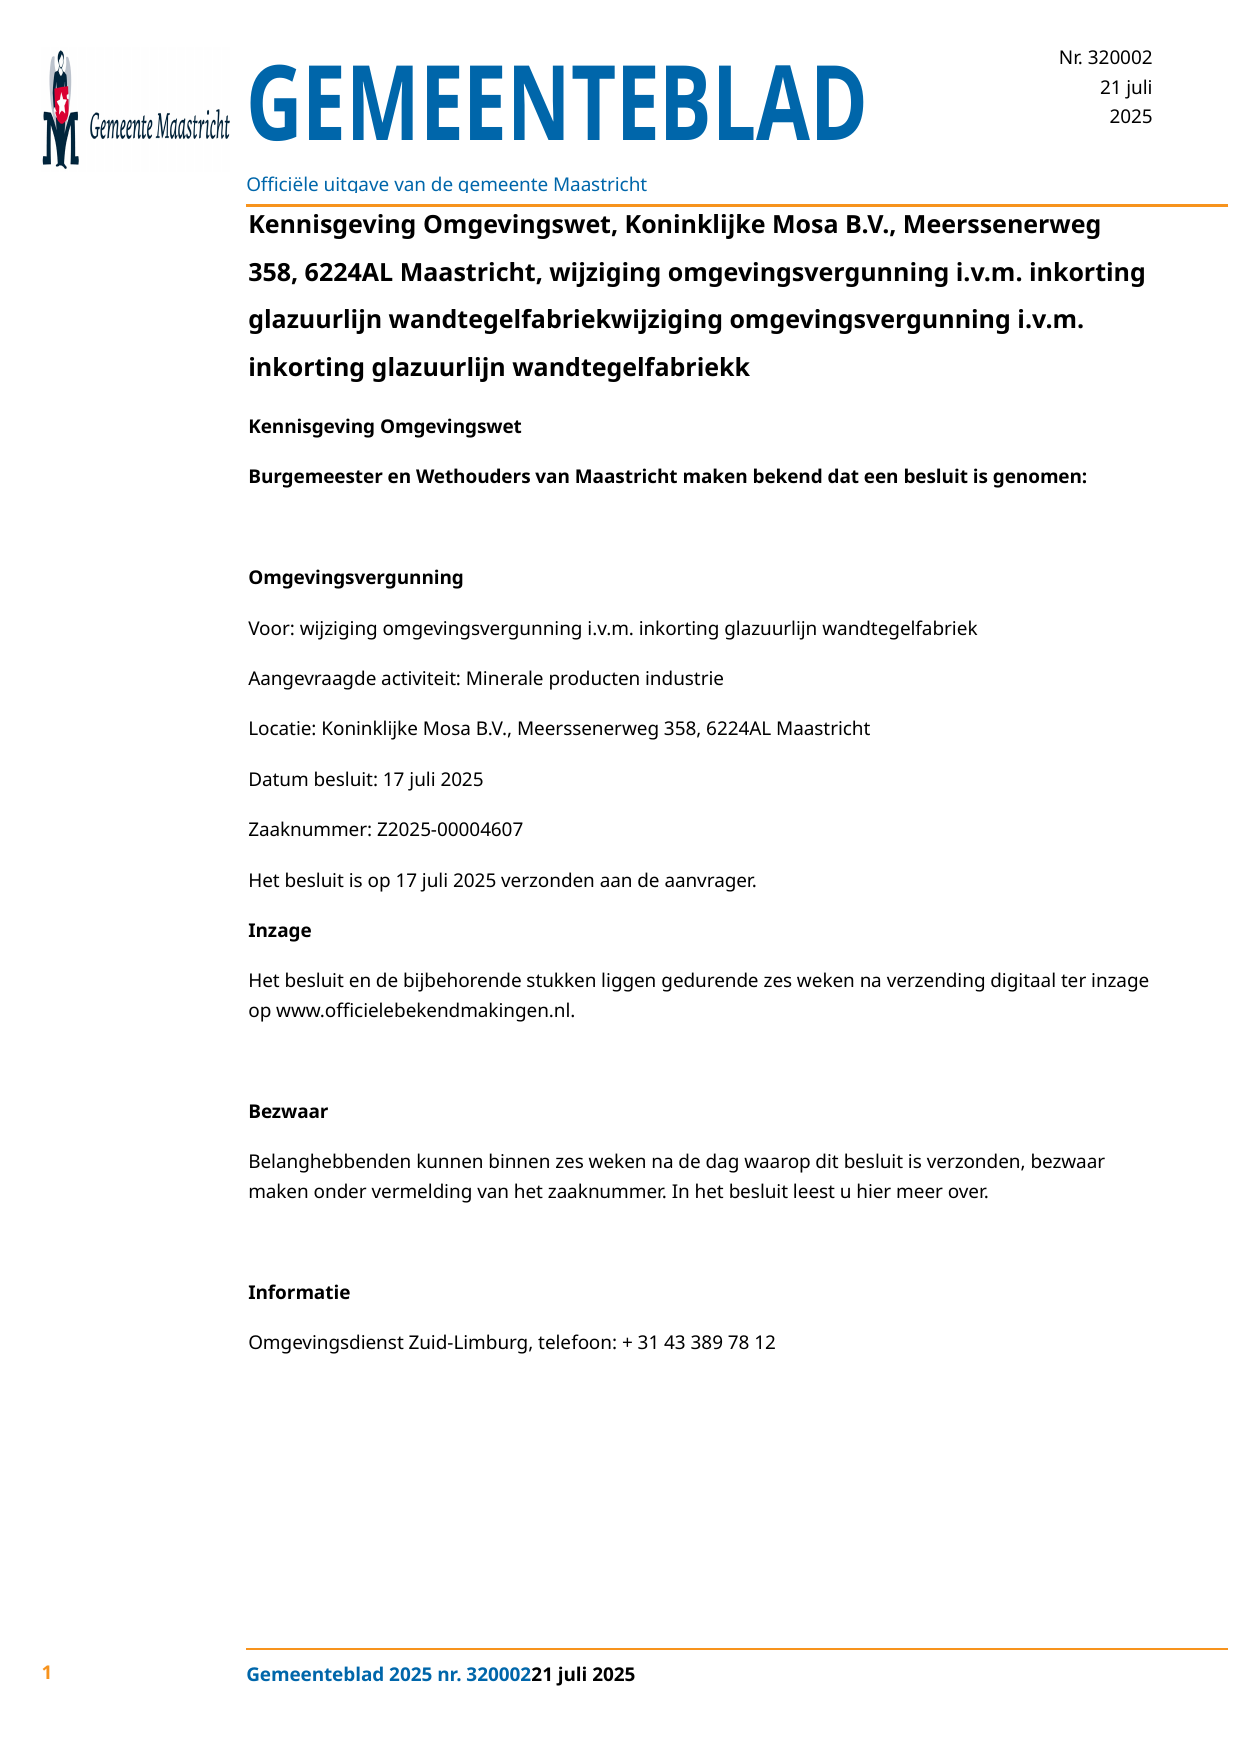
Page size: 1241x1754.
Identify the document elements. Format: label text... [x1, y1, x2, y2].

text Zaaknummer: Z2025-00004607 [248, 816, 1152, 842]
text Voor: wijziging omgevingsvergunning i.v.m. inkorting glazuurlijn wandtegelfabriek [248, 615, 1152, 641]
text Bezwaar [248, 1098, 1152, 1124]
text Aangevraagde activiteit: Minerale producten industrie [248, 665, 1152, 691]
text Informatie [248, 1279, 1152, 1305]
text Omgevingsdienst Zuid-Limburg, telefoon: + 31 43 389 78 12 [248, 1329, 1152, 1355]
text Kennisgeving Omgevingswet, Koninklijke Mosa B.V., Meerssenerweg 358, 6224AL Maastricht, wijziging omgevingsvergunning i.v.m. inkorting glazuurlijn wandtegelfabriekwijziging omgevingsvergunning i.v.m. inkorting glazuurlijn wandtegelfabriekk [248, 207, 1152, 384]
picture [41, 47, 231, 172]
text Belanghebbenden kunnen binnen zes weken na de dag waarop dit besluit is verzonden, bezwaar maken onder vermelding van het zaaknummer. In het besluit leest u hier meer over. [248, 1148, 1152, 1204]
text Datum besluit: 17 juli 2025 [248, 766, 1152, 792]
text Het besluit is op 17 juli 2025 verzonden aan de aanvrager. [248, 867, 1152, 893]
text Het besluit en de bijbehorende stukken liggen gedurende zes weken na verzending digitaal ter inzage op www.officielebekendmakingen.nl. [248, 968, 1152, 1023]
text Kennisgeving Omgevingswet [248, 413, 1152, 439]
text Inzage [248, 917, 1152, 943]
text Omgevingsvergunning [248, 564, 1152, 590]
text Locatie: Koninklijke Mosa B.V., Meerssenerweg 358, 6224AL Maastricht [248, 716, 1152, 741]
text Burgemeester en Wethouders van Maastricht maken bekend dat een besluit is genomen: [248, 463, 1152, 489]
